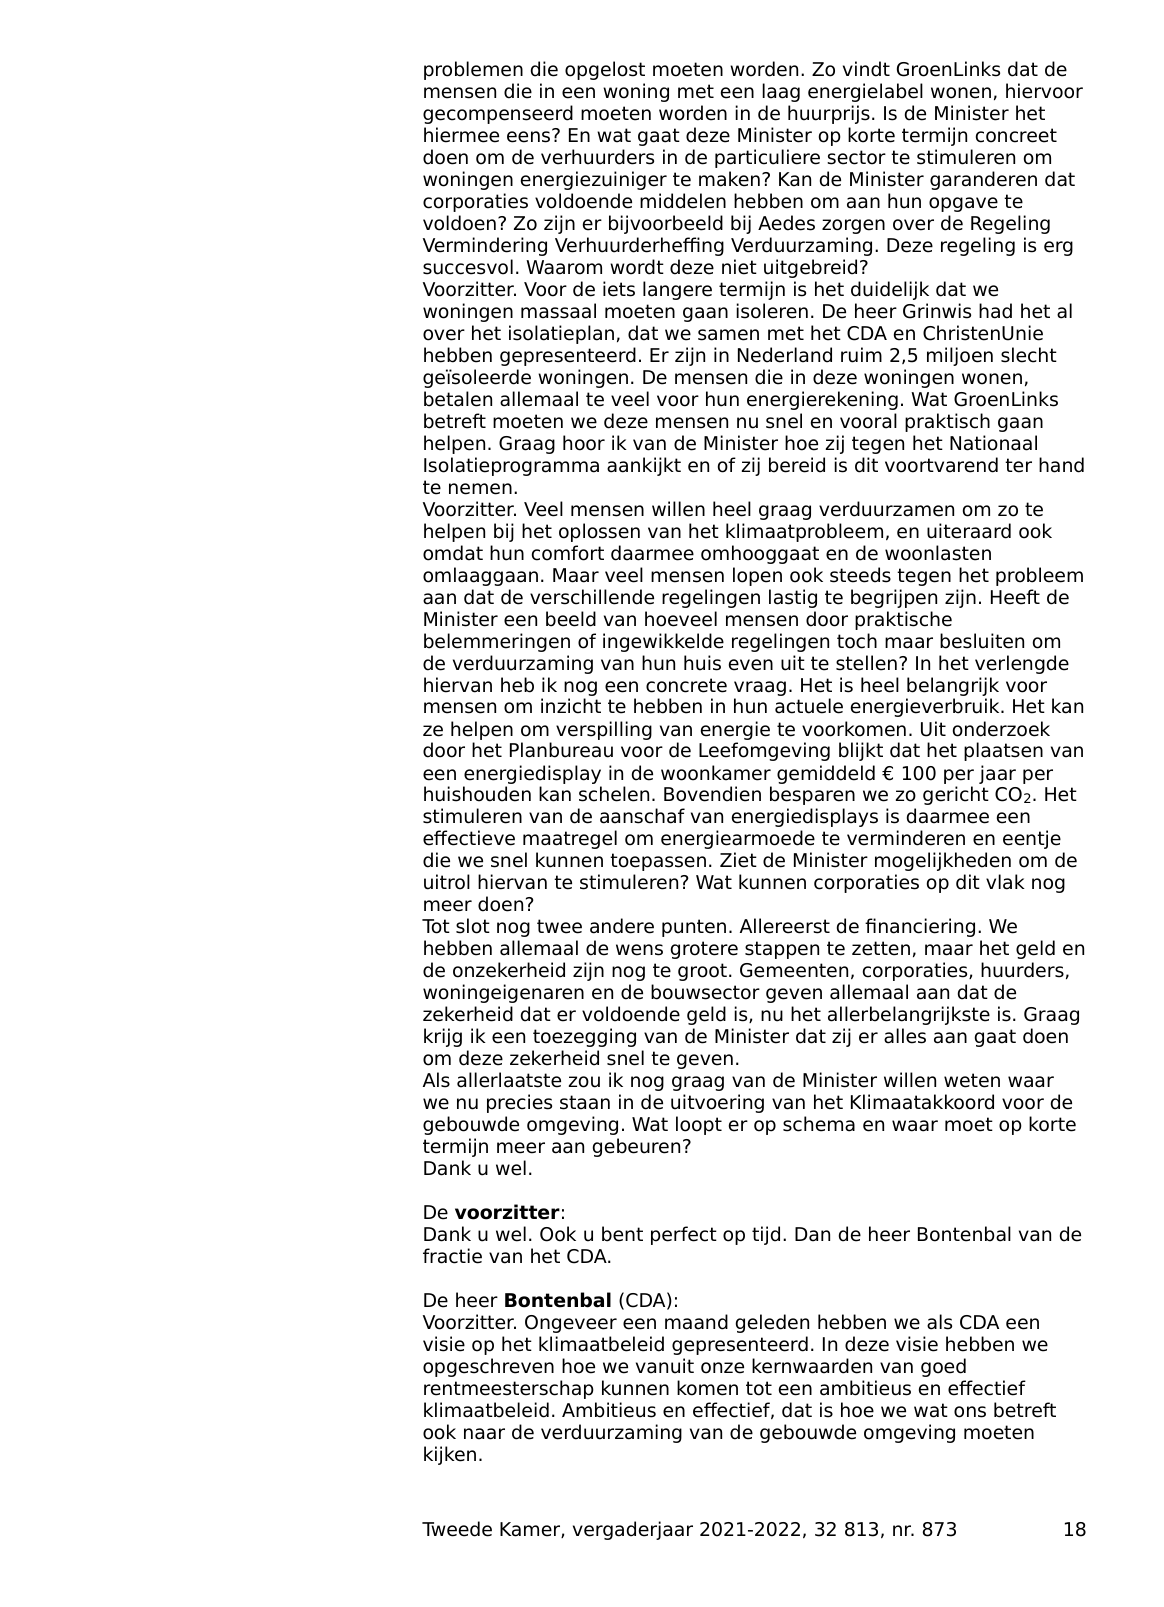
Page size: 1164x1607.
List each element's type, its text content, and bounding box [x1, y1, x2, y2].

text Dank u wel. Ook u bent perfect op tijd. Dan de heer Bontenbal van de fractie van het CDA. [422, 1224, 1087, 1268]
text Voorzitter. Voor de iets langere termijn is het duidelijk dat we woningen massaal moeten gaan isoleren. De heer Grinwis had het al over het isolatieplan, dat we samen met het CDA en ChristenUnie hebben gepresenteerd. Er zijn in Nederland ruim 2,5 miljoen slecht geïsoleerde woningen. De mensen die in deze woningen wonen, betalen allemaal te veel voor hun energierekening. Wat GroenLinks betreft moeten we deze mensen nu snel en vooral praktisch gaan helpen. Graag hoor ik van de Minister hoe zij tegen het Nationaal Isolatieprogramma aankijkt en of zij bereid is dit voortvarend ter hand te nemen. [422, 279, 1087, 499]
text Voorzitter. Ongeveer een maand geleden hebben we als CDA een visie op het klimaatbeleid gepresenteerd. In deze visie hebben we opgeschreven hoe we vanuit onze kernwaarden van goed rentmeesterschap kunnen komen tot een ambitieus en effectief klimaatbeleid. Ambitieus en effectief, dat is hoe we wat ons betreft ook naar de verduurzaming van de gebouwde omgeving moeten kijken. [422, 1312, 1087, 1466]
text De voorzitter: [422, 1202, 1087, 1224]
text problemen die opgelost moeten worden. Zo vindt GroenLinks dat de mensen die in een woning met een laag energielabel wonen, hiervoor gecompenseerd moeten worden in de huurprijs. Is de Minister het hiermee eens? En wat gaat deze Minister op korte termijn concreet doen om de verhuurders in de particuliere sector te stimuleren om woningen energiezuiniger te maken? Kan de Minister garanderen dat corporaties voldoende middelen hebben om aan hun opgave te voldoen? Zo zijn er bijvoorbeeld bij Aedes zorgen over de Regeling Vermindering Verhuurderheffing Verduurzaming. Deze regeling is erg succesvol. Waarom wordt deze niet uitgebreid? [422, 59, 1087, 279]
text Tot slot nog twee andere punten. Allereerst de financiering. We hebben allemaal de wens grotere stappen te zetten, maar het geld en de onzekerheid zijn nog te groot. Gemeenten, corporaties, huurders, woningeigenaren en de bouwsector geven allemaal aan dat de zekerheid dat er voldoende geld is, nu het allerbelangrijkste is. Graag krijg ik een toezegging van de Minister dat zij er alles aan gaat doen om deze zekerheid snel te geven. [422, 916, 1087, 1070]
text Voorzitter. Veel mensen willen heel graag verduurzamen om zo te helpen bij het oplossen van het klimaatprobleem, en uiteraard ook omdat hun comfort daarmee omhooggaat en de woonlasten omlaaggaan. Maar veel mensen lopen ook steeds tegen het probleem aan dat de verschillende regelingen lastig te begrijpen zijn. Heeft de Minister een beeld van hoeveel mensen door praktische belemmeringen of ingewikkelde regelingen toch maar besluiten om de verduurzaming van hun huis even uit te stellen? In het verlengde hiervan heb ik nog een concrete vraag. Het is heel belangrijk voor mensen om inzicht te hebben in hun actuele energieverbruik. Het kan ze helpen om verspilling van energie te voorkomen. Uit onderzoek door het Planbureau voor de Leefomgeving blijkt dat het plaatsen van een energiedisplay in de woonkamer gemiddeld € 100 per jaar per huishouden kan schelen. Bovendien besparen we zo gericht CO2. Het stimuleren van de aanschaf van energiedisplays is daarmee een effectieve maatregel om energiearmoede te verminderen en eentje die we snel kunnen toepassen. Ziet de Minister mogelijkheden om de uitrol hiervan te stimuleren? Wat kunnen corporaties op dit vlak nog meer doen? [422, 499, 1087, 916]
text De heer Bontenbal (CDA): [422, 1290, 1087, 1312]
text Als allerlaatste zou ik nog graag van de Minister willen weten waar we nu precies staan in de uitvoering van het Klimaatakkoord voor de gebouwde omgeving. Wat loopt er op schema en waar moet op korte termijn meer aan gebeuren? [422, 1070, 1087, 1158]
text Dank u wel. [422, 1158, 1087, 1180]
